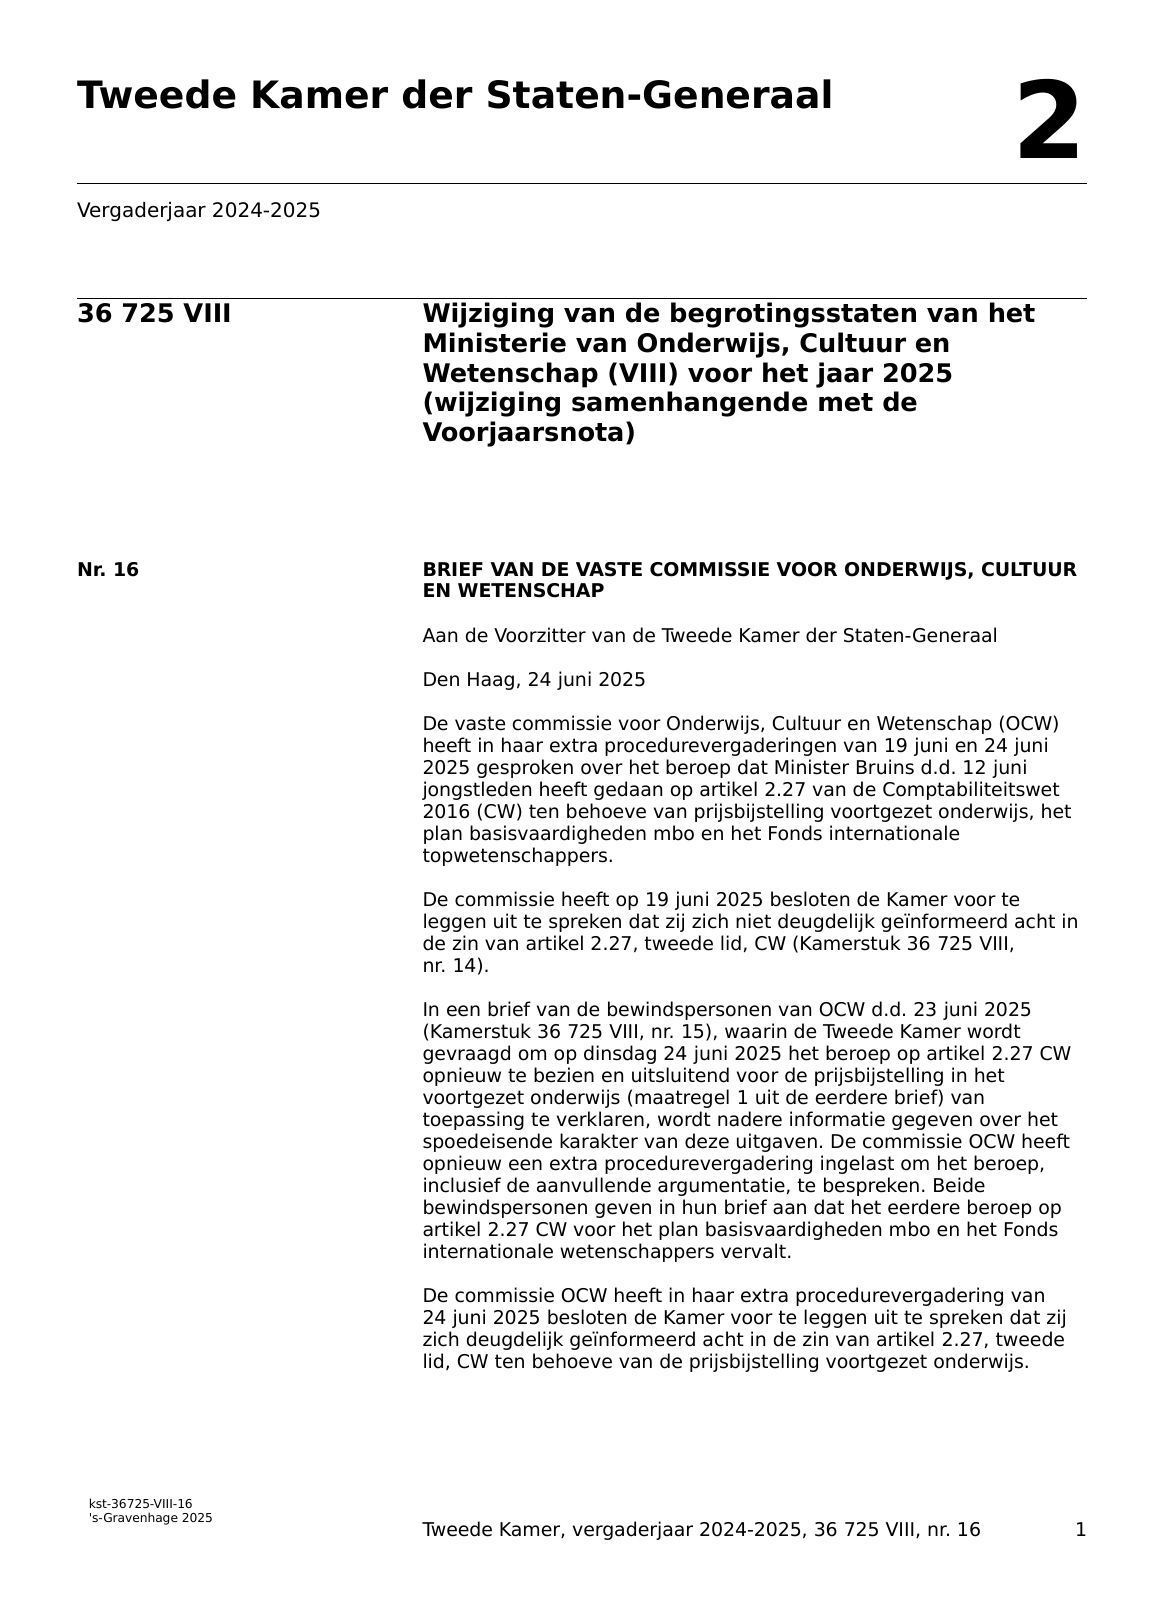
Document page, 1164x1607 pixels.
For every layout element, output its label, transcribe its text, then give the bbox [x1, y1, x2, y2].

text In een brief van de bewindspersonen van OCW d.d. 23 juni 2025 (Kamerstuk 36 725 VIII, nr. 15), waarin de Tweede Kamer wordt gevraagd om op dinsdag 24 juni 2025 het beroep op artikel 2.27 CW opnieuw te bezien en uitsluitend voor de prijsbijstelling in het voortgezet onderwijs (maatregel 1 uit de eerdere brief) van toepassing te verklaren, wordt nadere informatie gegeven over het spoedeisende karakter van deze uitgaven. De commissie OCW heeft opnieuw een extra procedurevergadering ingelast om het beroep, inclusief de aanvullende argumentatie, te bespreken. Beide bewindspersonen geven in hun brief aan dat het eerdere beroep op artikel 2.27 CW voor het plan basisvaardigheden mbo en het Fonds internationale wetenschappers vervalt. [422, 999, 1087, 1263]
subtitle 36 725 VIII Wijziging van de begrotingsstaten van het Ministerie van Onderwijs, Cultuur en Wetenschap (VIII) voor het jaar 2025 (wijziging samenhangende met de Voorjaarsnota) [77, 299, 1087, 447]
table_header 2 [886, 59, 1087, 183]
text De commissie heeft op 19 juni 2025 besloten de Kamer voor te leggen uit te spreken dat zij zich niet deugdelijk geïnformeerd acht in de zin van artikel 2.27, tweede lid, CW (Kamerstuk 36 725 VIII, nr. 14). [422, 889, 1087, 977]
text 's-Gravenhage 2025 [88, 1511, 323, 1525]
subtitle Nr. 16 BRIEF VAN DE VASTE COMMISSIE VOOR ONDERWIJS, CULTUUR EN WETENSCHAP [77, 558, 1087, 602]
text De commissie OCW heeft in haar extra procedurevergadering van 24 juni 2025 besloten de Kamer voor te leggen uit te spreken dat zij zich deugdelijk geïnformeerd acht in de zin van artikel 2.27, tweede lid, CW ten behoeve van de prijsbijstelling voortgezet onderwijs. [422, 1285, 1087, 1373]
table_cell Vergaderjaar 2024-2025 [77, 184, 1087, 298]
table_header Tweede Kamer der Staten-Generaal [77, 59, 886, 183]
text kst-36725-VIII-16 [88, 1497, 323, 1511]
text Den Haag, 24 juni 2025 [422, 669, 1087, 691]
text De vaste commissie voor Onderwijs, Cultuur en Wetenschap (OCW) heeft in haar extra procedurevergaderingen van 19 juni en 24 juni 2025 gesproken over het beroep dat Minister Bruins d.d. 12 juni jongstleden heeft gedaan op artikel 2.27 van de Comptabiliteitswet 2016 (CW) ten behoeve van prijsbijstelling voortgezet onderwijs, het plan basisvaardigheden mbo en het Fonds internationale topwetenschappers. [422, 713, 1087, 867]
text Aan de Voorzitter van de Tweede Kamer der Staten-Generaal [422, 624, 1087, 647]
